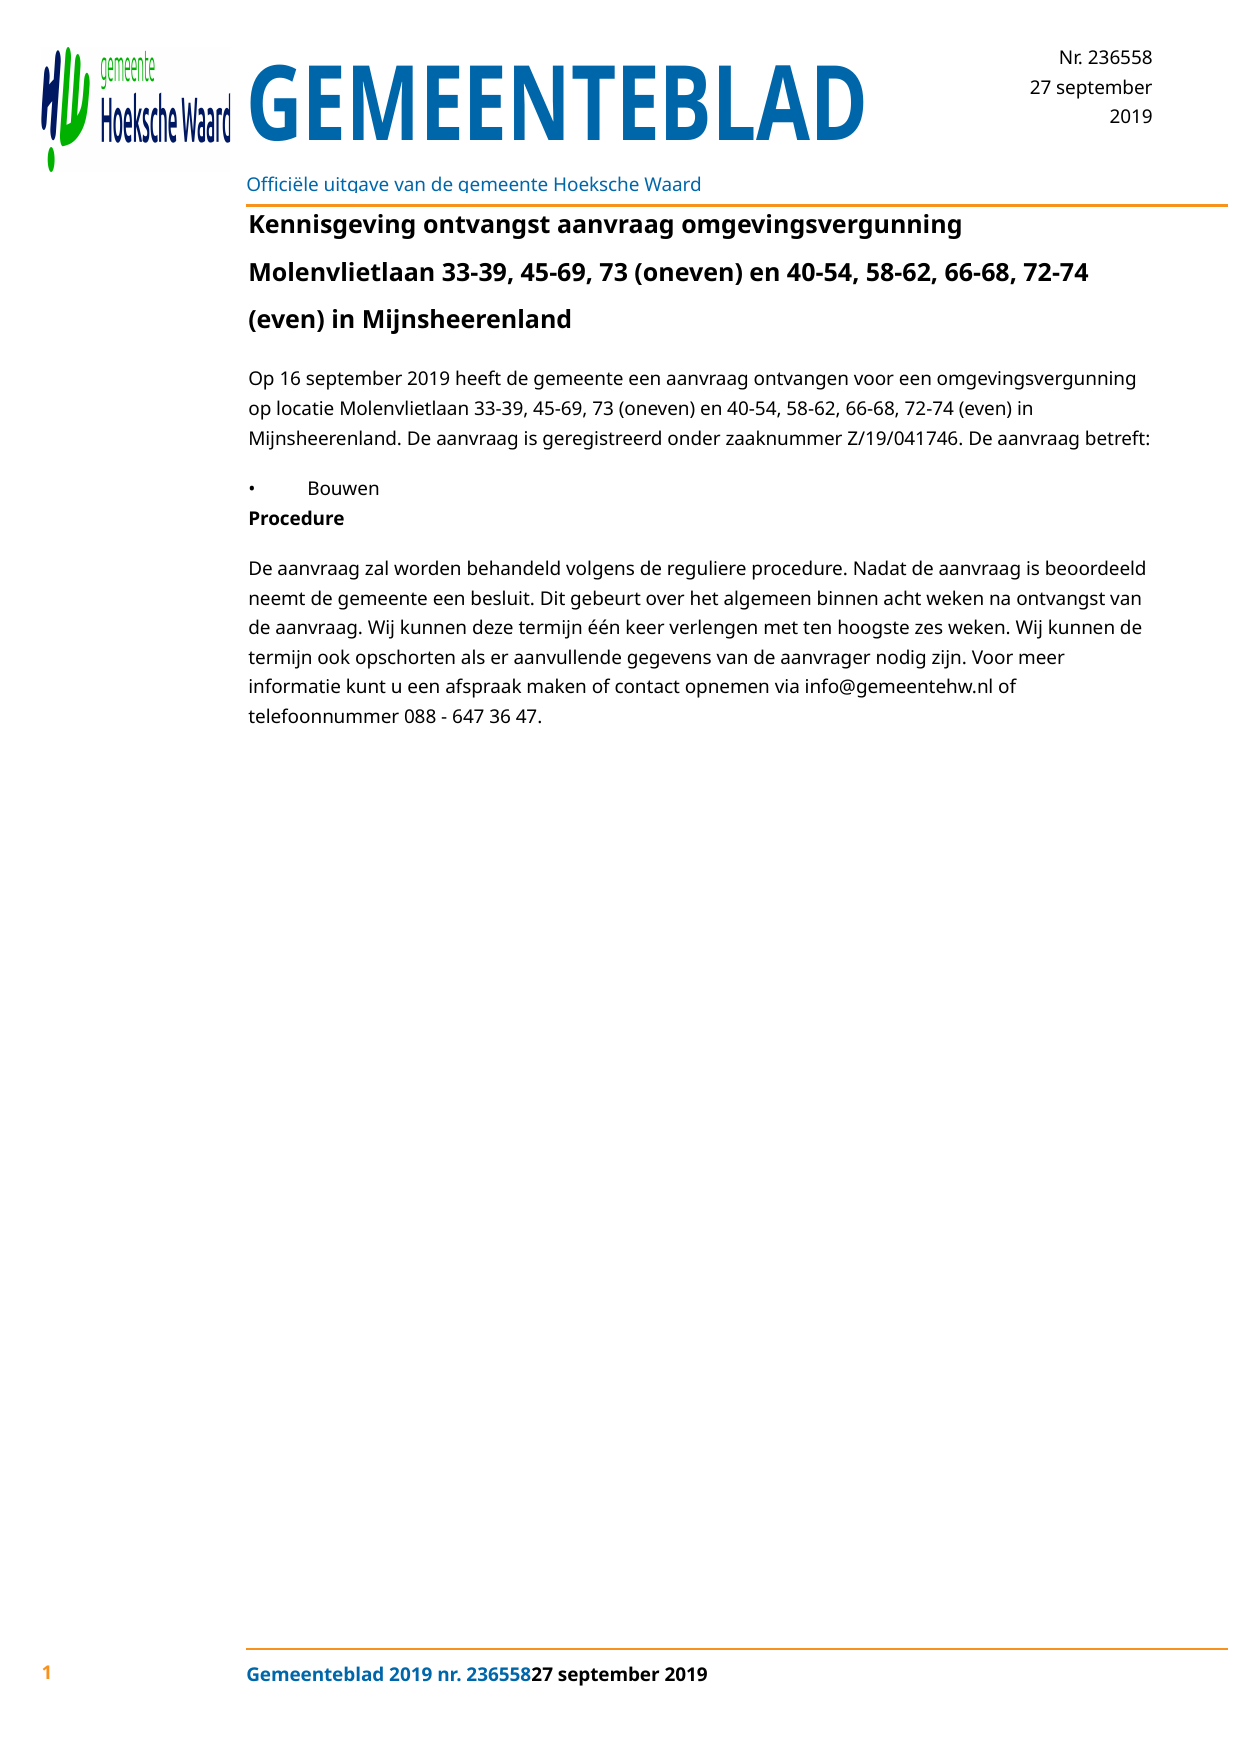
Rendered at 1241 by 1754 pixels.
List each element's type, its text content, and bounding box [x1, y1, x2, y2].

list Bouwen [248, 475, 1152, 501]
text De aanvraag zal worden behandeld volgens de reguliere procedure. Nadat de aanvraag is beoordeeld neemt de gemeente een besluit. Dit gebeurt over het algemeen binnen acht weken na ontvangst van de aanvraag. Wij kunnen deze termijn één keer verlengen met ten hoogste zes weken. Wij kunnen de termijn ook opschorten als er aanvullende gegevens van de aanvrager nodig zijn. Voor meer informatie kunt u een afspraak maken of contact opnemen via info@gemeentehw.nl of telefoonnummer 088 - 647 36 47. [248, 555, 1152, 729]
text Kennisgeving ontvangst aanvraag omgevingsvergunning Molenvlietlaan 33-39, 45-69, 73 (oneven) en 40-54, 58-62, 66-68, 72-74 (even) in Mijnsheerenland [248, 207, 1152, 336]
text Op 16 september 2019 heeft de gemeente een aanvraag ontvangen voor een omgevingsvergunning op locatie Molenvlietlaan 33-39, 45-69, 73 (oneven) en 40-54, 58-62, 66-68, 72-74 (even) in Mijnsheerenland. De aanvraag is geregistreerd onder zaaknummer Z/19/041746. De aanvraag betreft: [248, 366, 1152, 450]
text Procedure [248, 505, 1152, 530]
picture [41, 47, 231, 172]
